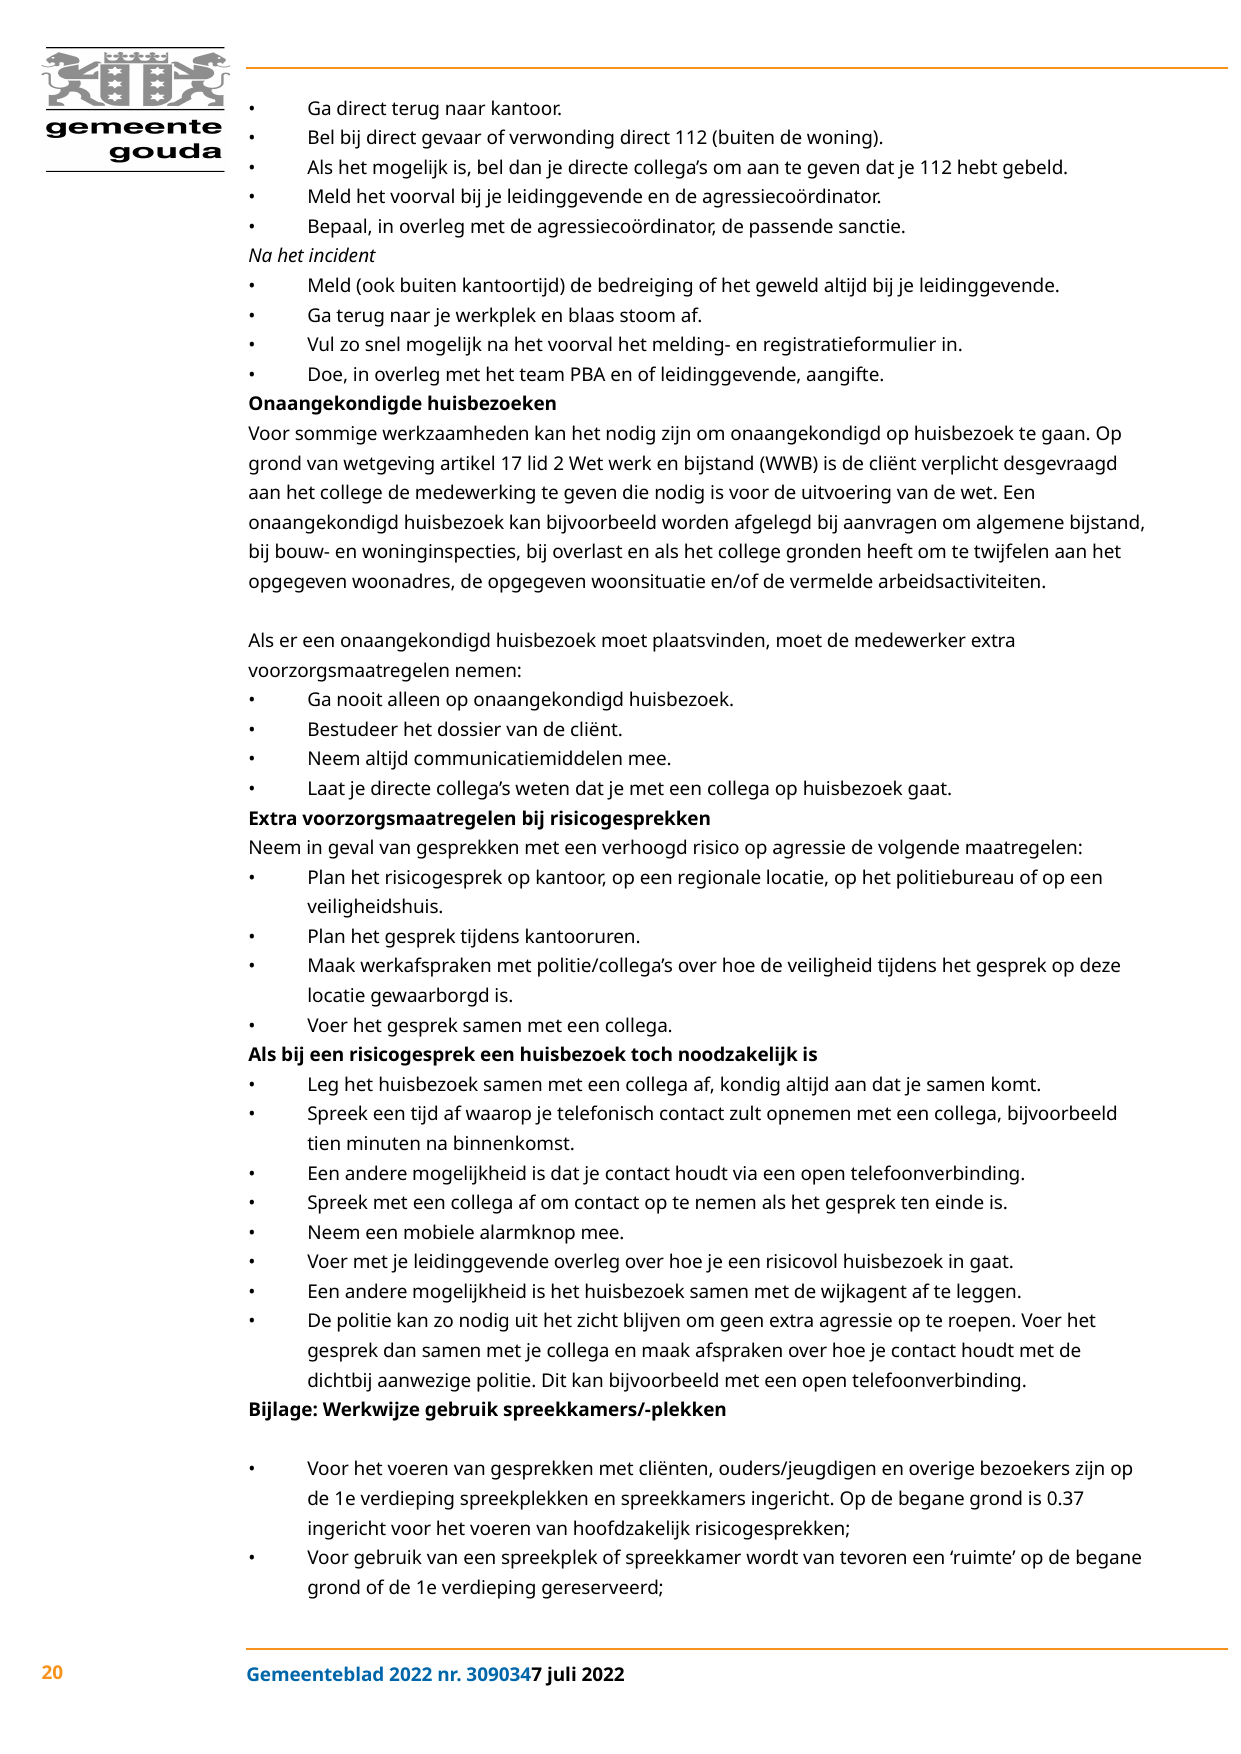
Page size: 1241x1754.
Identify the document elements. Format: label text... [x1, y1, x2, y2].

text Neem in geval van gesprekken met een verhoogd risico op agressie de volgende maatregelen: [248, 834, 1152, 860]
list Voor het voeren van gesprekken met cliënten, ouders/jeugdigen en overige bezoekers zijn op de 1e verdieping spreekplekken en spreekkamers ingericht. Op de begane grond is 0.37 ingericht voor het voeren van hoofdzakelijk risicogesprekken; [248, 1456, 1152, 1541]
list Vul zo snel mogelijk na het voorval het melding- en registratieformulier in. [248, 331, 1152, 357]
list Bepaal, in overleg met de agressiecoördinator, de passende sanctie. [248, 213, 1152, 239]
list Een andere mogelijkheid is het huisbezoek samen met de wijkagent af te leggen. [248, 1278, 1152, 1304]
list De politie kan zo nodig uit het zicht blijven om geen extra agressie op te roepen. Voer het gesprek dan samen met je collega en maak afspraken over hoe je contact houdt met de dichtbij aanwezige politie. Dit kan bijvoorbeeld met een open telefoonverbinding. [248, 1308, 1152, 1393]
list Meld (ook buiten kantoortijd) de bedreiging of het geweld altijd bij je leidinggevende. [248, 272, 1152, 298]
list Plan het gesprek tijdens kantooruren. [248, 923, 1152, 949]
text Voor sommige werkzaamheden kan het nodig zijn om onaangekondigd op huisbezoek te gaan. Op grond van wetgeving artikel 17 lid 2 Wet werk en bijstand (WWB) is de cliënt verplicht desgevraagd aan het college de medewerking te geven die nodig is voor de uitvoering van de wet. Een onaangekondigd huisbezoek kan bijvoorbeeld worden afgelegd bij aanvragen om algemene bijstand, bij bouw- en woninginspecties, bij overlast en als het college gronden heeft om te twijfelen aan het opgegeven woonadres, de opgegeven woonsituatie en/of de vermelde arbeidsactiviteiten. [248, 420, 1152, 594]
text Onaangekondigde huisbezoeken [248, 391, 1152, 416]
list Neem altijd communicatiemiddelen mee. [248, 746, 1152, 771]
list Bel bij direct gevaar of verwonding direct 112 (buiten de woning). [248, 124, 1152, 150]
list Meld het voorval bij je leidinggevende en de agressiecoördinator. [248, 183, 1152, 209]
text Als er een onaangekondigd huisbezoek moet plaatsvinden, moet de medewerker extra voorzorgsmaatregelen nemen: [248, 627, 1152, 683]
list Voor gebruik van een spreekplek of spreekkamer wordt van tevoren een ‘ruimte’ op de begane grond of de 1e verdieping gereserveerd; [248, 1544, 1152, 1600]
list Bestudeer het dossier van de cliënt. [248, 716, 1152, 742]
list Laat je directe collega’s weten dat je met een collega op huisbezoek gaat. [248, 775, 1152, 801]
list Neem een mobiele alarmknop mee. [248, 1219, 1152, 1245]
text Na het incident [248, 243, 1152, 268]
list Ga nooit alleen op onaangekondigd huisbezoek. [248, 686, 1152, 712]
list Doe, in overleg met het team PBA en of leidinggevende, aangifte. [248, 361, 1152, 387]
list Voer met je leidinggevende overleg over hoe je een risicovol huisbezoek in gaat. [248, 1248, 1152, 1274]
picture [41, 47, 231, 172]
list Voer het gesprek samen met een collega. [248, 1012, 1152, 1038]
list Spreek met een collega af om contact op te nemen als het gesprek ten einde is. [248, 1189, 1152, 1215]
list Plan het risicogesprek op kantoor, op een regionale locatie, op het politiebureau of op een veiligheidshuis. [248, 864, 1152, 919]
list Spreek een tijd af waarop je telefonisch contact zult opnemen met een collega, bijvoorbeeld tien minuten na binnenkomst. [248, 1101, 1152, 1156]
list Ga direct terug naar kantoor. [248, 95, 1152, 121]
list Maak werkafspraken met politie/collega’s over hoe de veiligheid tijdens het gesprek op deze locatie gewaarborgd is. [248, 953, 1152, 1008]
text Als bij een risicogesprek een huisbezoek toch noodzakelijk is [248, 1041, 1152, 1067]
text Bijlage: Werkwijze gebruik spreekkamers/-plekken [248, 1396, 1152, 1422]
list Als het mogelijk is, bel dan je directe collega’s om aan te geven dat je 112 hebt gebeld. [248, 154, 1152, 180]
text Extra voorzorgsmaatregelen bij risicogesprekken [248, 805, 1152, 831]
list Leg het huisbezoek samen met een collega af, kondig altijd aan dat je samen komt. [248, 1071, 1152, 1097]
list Een andere mogelijkheid is dat je contact houdt via een open telefoonverbinding. [248, 1160, 1152, 1186]
list Ga terug naar je werkplek en blaas stoom af. [248, 302, 1152, 328]
